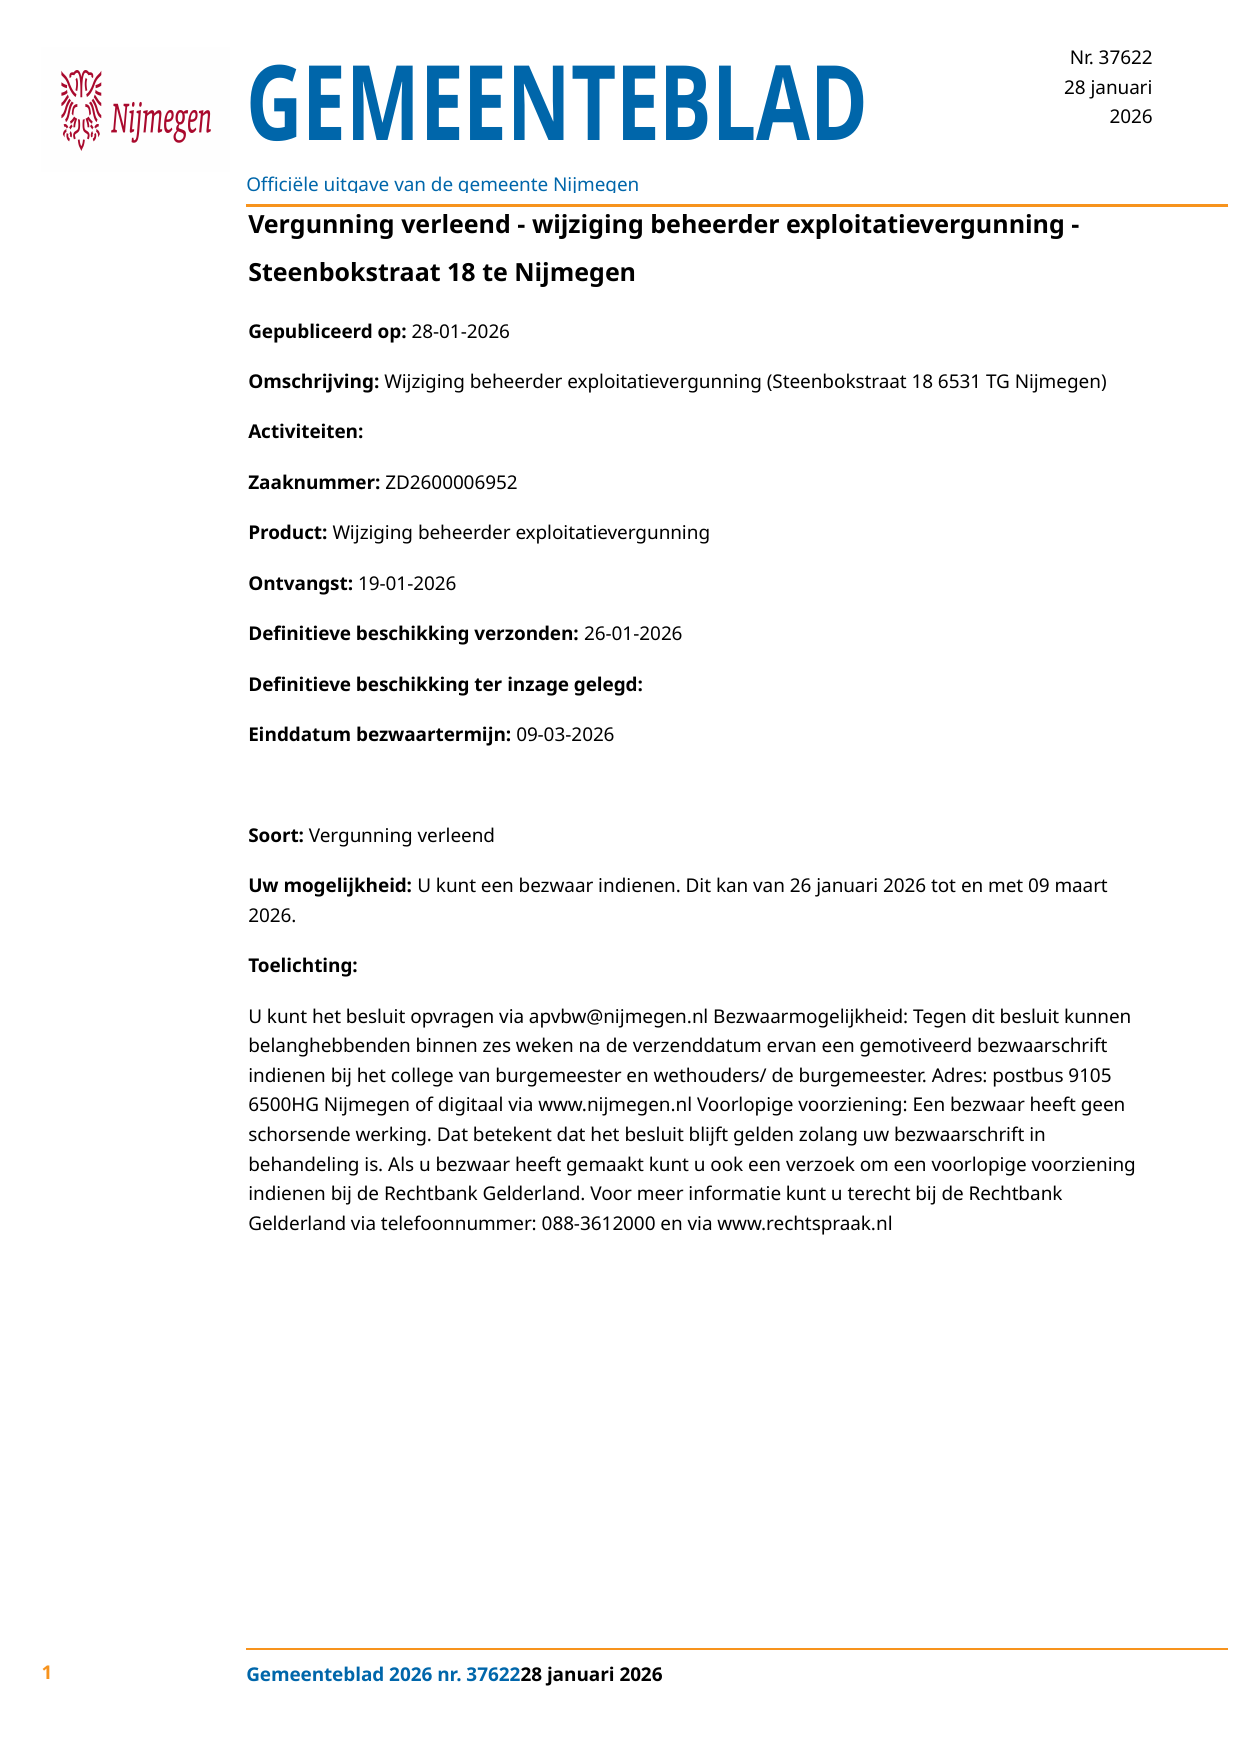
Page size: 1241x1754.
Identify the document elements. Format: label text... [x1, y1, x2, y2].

text Vergunning verleend - wijziging beheerder exploitatievergunning - Steenbokstraat 18 te Nijmegen [248, 207, 1152, 288]
text Omschrijving: Wijziging beheerder exploitatievergunning (Steenbokstraat 18 6531 TG Nijmegen) [248, 368, 1152, 394]
text Definitieve beschikking ter inzage gelegd: [248, 671, 1152, 697]
picture [41, 47, 231, 172]
text Toelichting: [248, 952, 1152, 978]
text Uw mogelijkheid: U kunt een bezwaar indienen. Dit kan van 26 januari 2026 tot en met 09 maart 2026. [248, 872, 1152, 928]
text Einddatum bezwaartermijn: 09-03-2026 [248, 721, 1152, 747]
text Ontvangst: 19-01-2026 [248, 570, 1152, 596]
text Definitieve beschikking verzonden: 26-01-2026 [248, 620, 1152, 646]
text U kunt het besluit opvragen via apvbw@nijmegen.nl Bezwaarmogelijkheid: Tegen dit besluit kunnen belanghebbenden binnen zes weken na de verzenddatum ervan een gemotiveerd bezwaarschrift indienen bij het college van burgemeester en wethouders/ de burgemeester. Adres: postbus 9105 6500HG Nijmegen of digitaal via www.nijmegen.nl Voorlopige voorziening: Een bezwaar heeft geen schorsende werking. Dat betekent dat het besluit blijft gelden zolang uw bezwaarschrift in behandeling is. Als u bezwaar heeft gemaakt kunt u ook een verzoek om een voorlopige voorziening indienen bij de Rechtbank Gelderland. Voor meer informatie kunt u terecht bij de Rechtbank Gelderland via telefoonnummer: 088-3612000 en via www.rechtspraak.nl [248, 1003, 1152, 1236]
text Soort: Vergunning verleend [248, 822, 1152, 848]
text Product: Wijziging beheerder exploitatievergunning [248, 519, 1152, 545]
text Activiteiten: [248, 419, 1152, 444]
text Gepubliceerd op: 28-01-2026 [248, 318, 1152, 344]
text Zaaknummer: ZD2600006952 [248, 469, 1152, 495]
